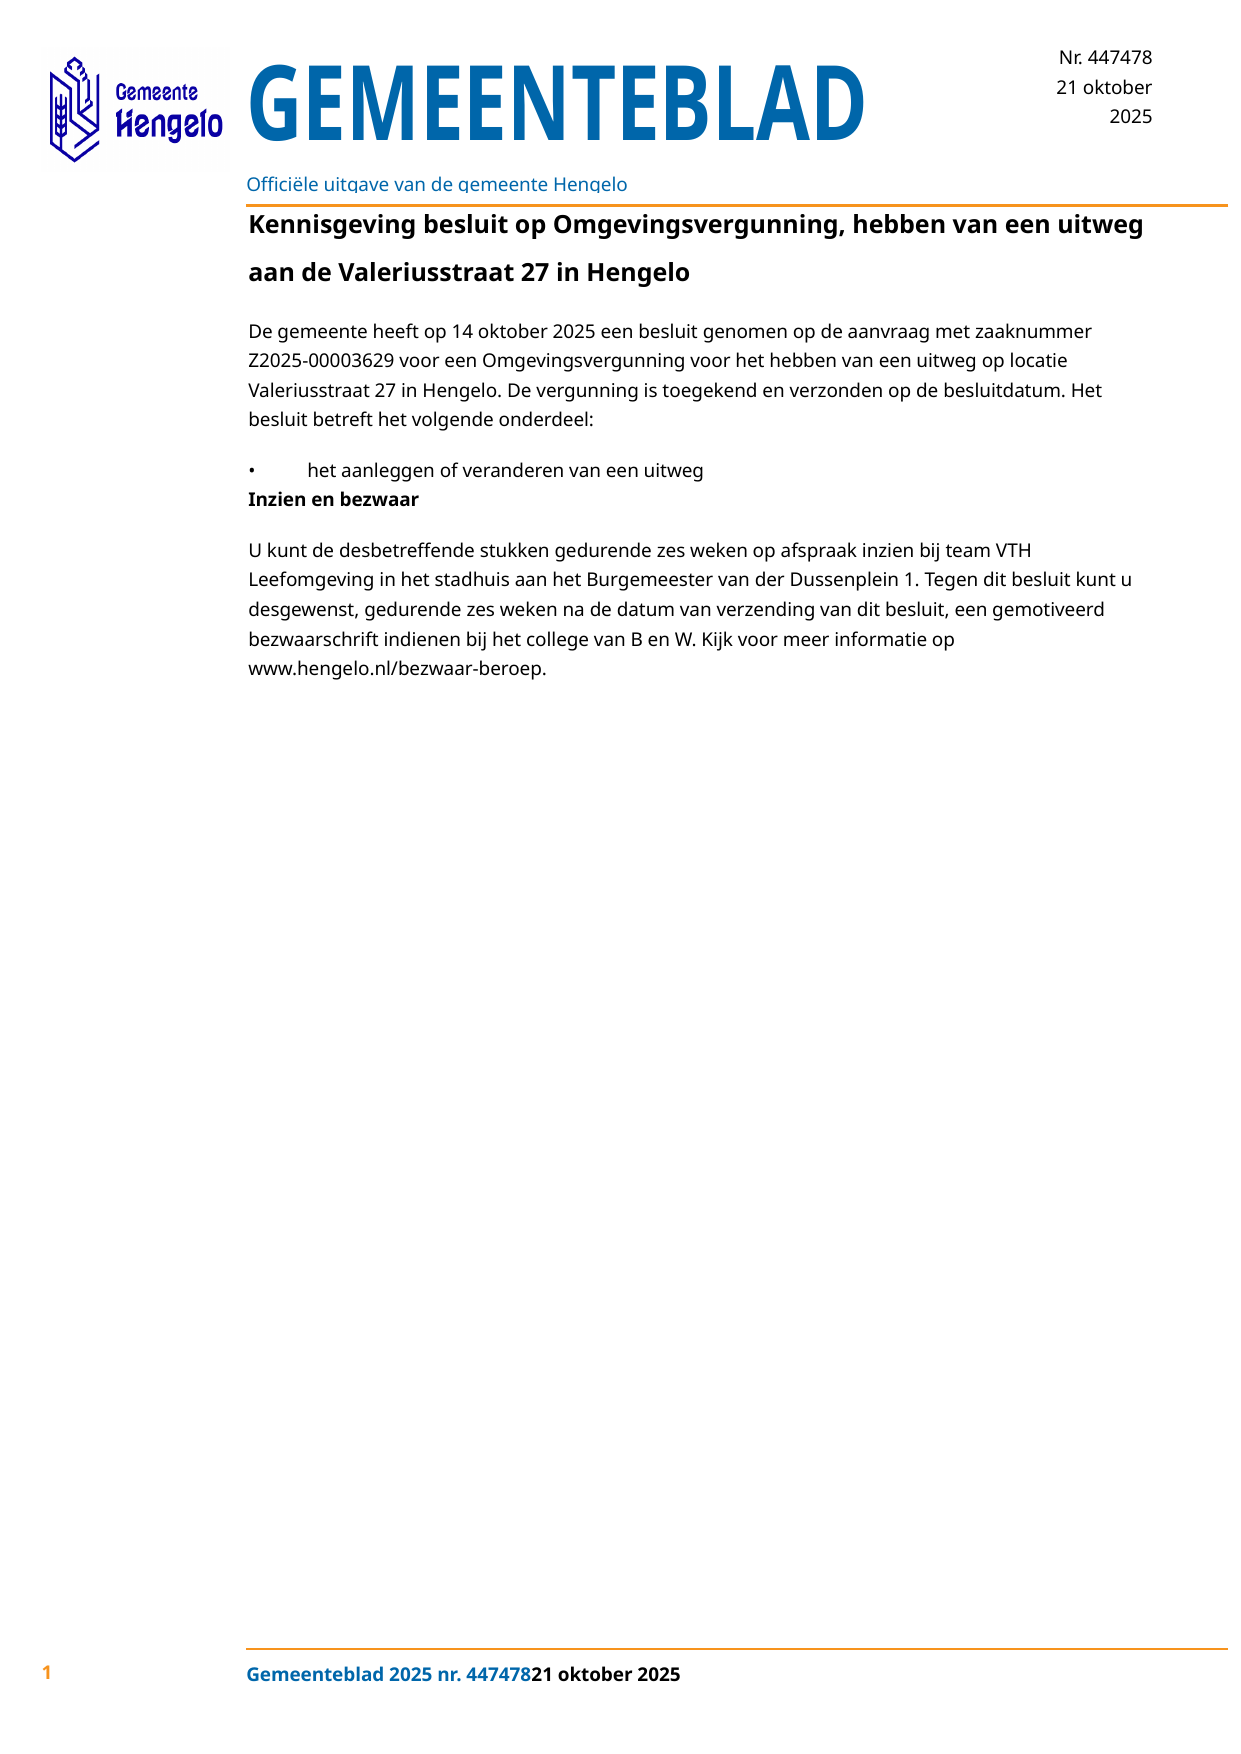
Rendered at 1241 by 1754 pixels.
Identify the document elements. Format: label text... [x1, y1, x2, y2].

list het aanleggen of veranderen van een uitweg [248, 457, 1152, 483]
text Kennisgeving besluit op Omgevingsvergunning, hebben van een uitweg aan de Valeriusstraat 27 in Hengelo [248, 207, 1152, 288]
text U kunt de desbetreffende stukken gedurende zes weken op afspraak inzien bij team VTH Leefomgeving in het stadhuis aan het Burgemeester van der Dussenplein 1. Tegen dit besluit kunt u desgewenst, gedurende zes weken na de datum van verzending van dit besluit, een gemotiveerd bezwaarschrift indienen bij het college van B en W. Kijk voor meer informatie op www.hengelo.nl/bezwaar-beroep. [248, 537, 1152, 681]
text Inzien en bezwaar [248, 487, 1152, 512]
text De gemeente heeft op 14 oktober 2025 een besluit genomen op de aanvraag met zaaknummer Z2025-00003629 voor een Omgevingsvergunning voor het hebben van een uitweg op locatie Valeriusstraat 27 in Hengelo. De vergunning is toegekend en verzonden op de besluitdatum. Het besluit betreft het volgende onderdeel: [248, 318, 1152, 432]
picture [41, 47, 231, 172]
